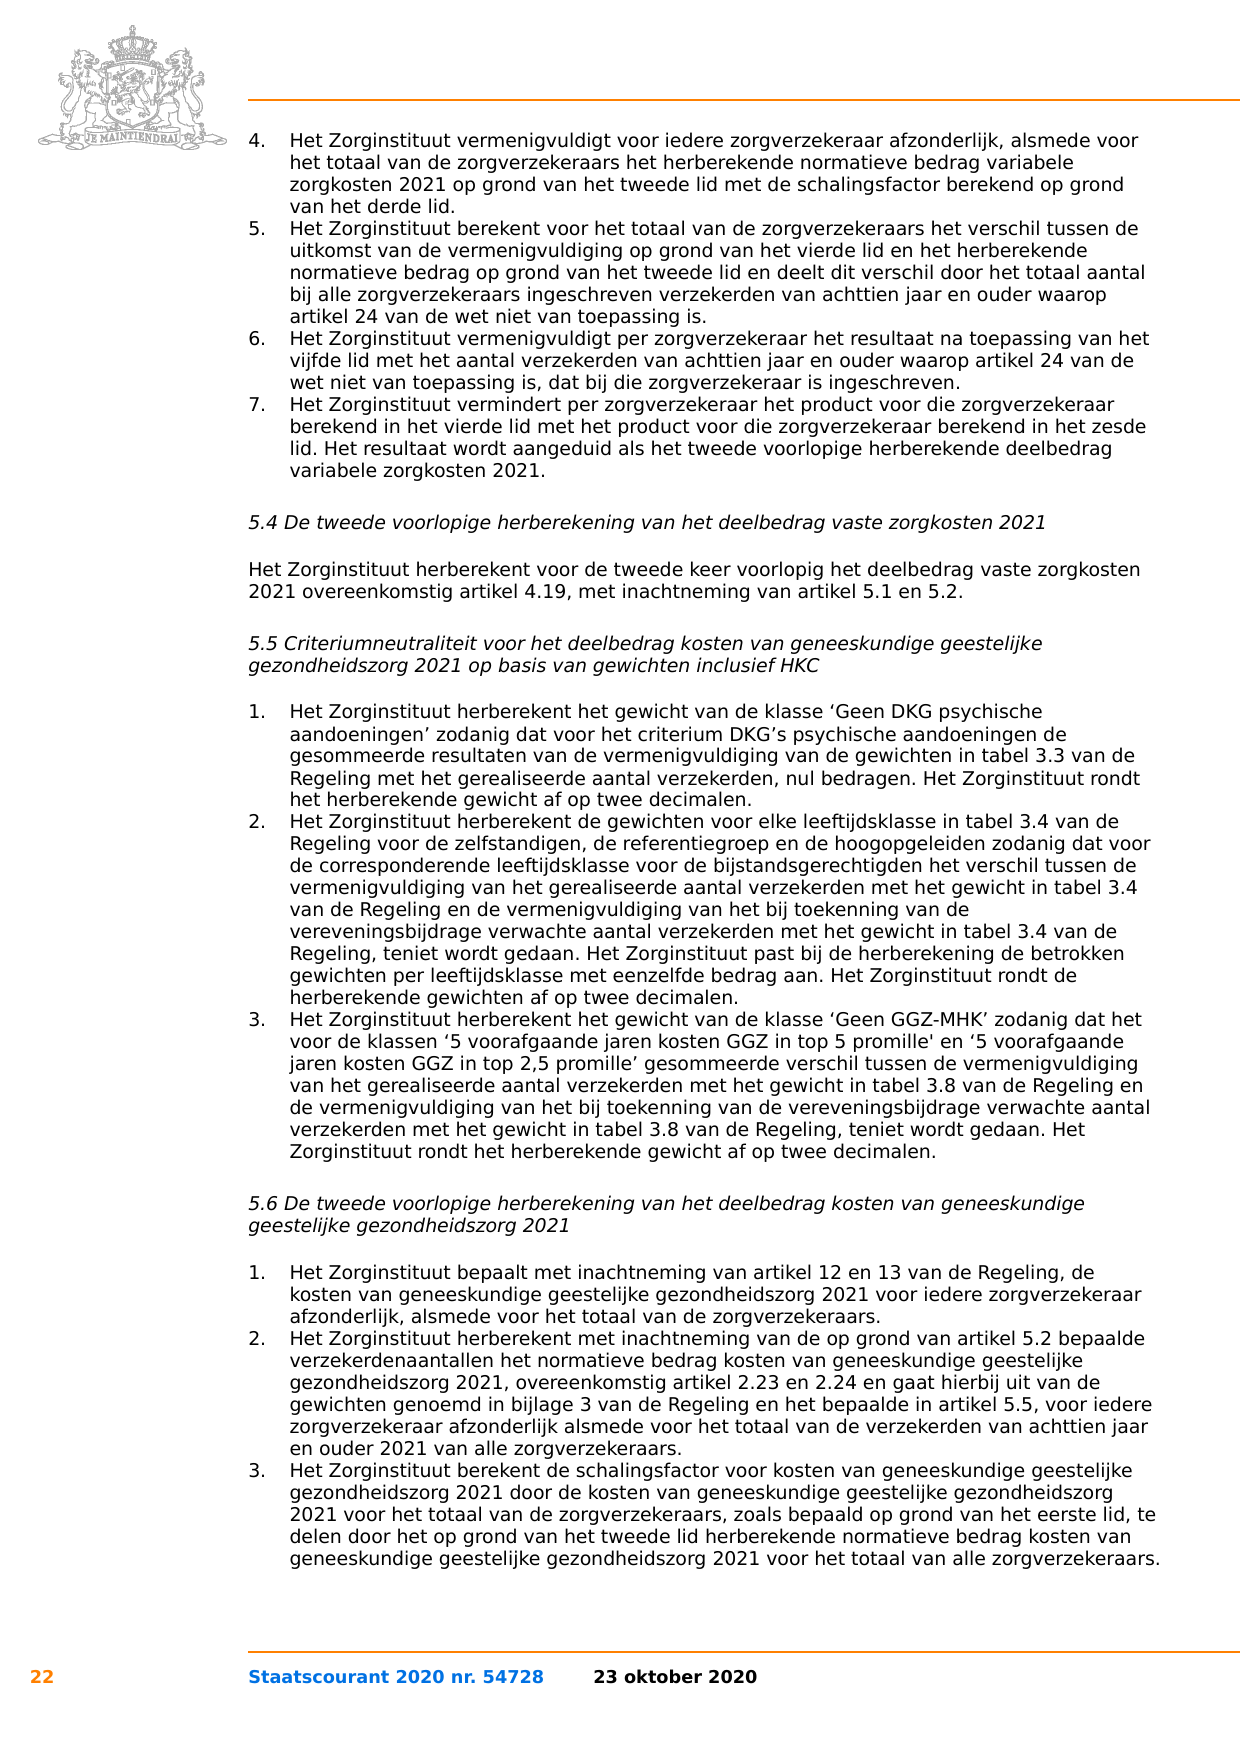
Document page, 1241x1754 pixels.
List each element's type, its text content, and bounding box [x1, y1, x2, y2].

text 3. Het Zorginstituut herberekent het gewicht van de klasse ‘Geen GGZ-MHK’ zodanig dat het voor de klassen ‘5 voorafgaande jaren kosten GGZ in top 5 promille' en ‘5 voorafgaande jaren kosten GGZ in top 2,5 promille’ gesommeerde verschil tussen de vermenigvuldiging van het gerealiseerde aantal verzekerden met het gewicht in tabel 3.8 van de Regeling en de vermenigvuldiging van het bij toekenning van de vereveningsbijdrage verwachte aantal verzekerden met het gewicht in tabel 3.8 van de Regeling, teniet wordt gedaan. Het Zorginstituut rondt het herberekende gewicht af op twee decimalen. [248, 1009, 1163, 1163]
text Het Zorginstituut herberekent voor de tweede keer voorlopig het deelbedrag vaste zorgkosten 2021 overeenkomstig artikel 4.19, met inachtneming van artikel 5.1 en 5.2. [248, 558, 1163, 602]
text 2. Het Zorginstituut herberekent de gewichten voor elke leeftijdsklasse in tabel 3.4 van de Regeling voor de zelfstandigen, de referentiegroep en de hoogopgeleiden zodanig dat voor de corresponderende leeftijdsklasse voor de bijstandsgerechtigden het verschil tussen de vermenigvuldiging van het gerealiseerde aantal verzekerden met het gewicht in tabel 3.4 van de Regeling en de vermenigvuldiging van het bij toekenning van de vereveningsbijdrage verwachte aantal verzekerden met het gewicht in tabel 3.4 van de Regeling, teniet wordt gedaan. Het Zorginstituut past bij de herberekening de betrokken gewichten per leeftijdsklasse met eenzelfde bedrag aan. Het Zorginstituut rondt de herberekende gewichten af op twee decimalen. [248, 811, 1163, 1009]
picture [38, 25, 227, 150]
text 3. Het Zorginstituut berekent de schalingsfactor voor kosten van geneeskundige geestelijke gezondheidszorg 2021 door de kosten van geneeskundige geestelijke gezondheidszorg 2021 voor het totaal van de zorgverzekeraars, zoals bepaald op grond van het eerste lid, te delen door het op grond van het tweede lid herberekende normatieve bedrag kosten van geneeskundige geestelijke gezondheidszorg 2021 voor het totaal van alle zorgverzekeraars. [248, 1460, 1163, 1570]
subtitle 5.5 Criteriumneutraliteit voor het deelbedrag kosten van geneeskundige geestelijke gezondheidszorg 2021 op basis van gewichten inclusief HKC [248, 632, 1163, 676]
text 7. Het Zorginstituut vermindert per zorgverzekeraar het product voor die zorgverzekeraar berekend in het vierde lid met het product voor die zorgverzekeraar berekend in het zesde lid. Het resultaat wordt aangeduid als het tweede voorlopige herberekende deelbedrag variabele zorgkosten 2021. [248, 394, 1163, 482]
text 5. Het Zorginstituut berekent voor het totaal van de zorgverzekeraars het verschil tussen de uitkomst van de vermenigvuldiging op grond van het vierde lid en het herberekende normatieve bedrag op grond van het tweede lid en deelt dit verschil door het totaal aantal bij alle zorgverzekeraars ingeschreven verzekerden van achttien jaar en ouder waarop artikel 24 van de wet niet van toepassing is. [248, 218, 1163, 328]
text 2. Het Zorginstituut herberekent met inachtneming van de op grond van artikel 5.2 bepaalde verzekerdenaantallen het normatieve bedrag kosten van geneeskundige geestelijke gezondheidszorg 2021, overeenkomstig artikel 2.23 en 2.24 en gaat hierbij uit van de gewichten genoemd in bijlage 3 van de Regeling en het bepaalde in artikel 5.5, voor iedere zorgverzekeraar afzonderlijk alsmede voor het totaal van de verzekerden van achttien jaar en ouder 2021 van alle zorgverzekeraars. [248, 1328, 1163, 1460]
text 1. Het Zorginstituut herberekent het gewicht van de klasse ‘Geen DKG psychische aandoeningen’ zodanig dat voor het criterium DKG’s psychische aandoeningen de gesommeerde resultaten van de vermenigvuldiging van de gewichten in tabel 3.3 van de Regeling met het gerealiseerde aantal verzekerden, nul bedragen. Het Zorginstituut rondt het herberekende gewicht af op twee decimalen. [248, 701, 1163, 811]
text 4. Het Zorginstituut vermenigvuldigt voor iedere zorgverzekeraar afzonderlijk, alsmede voor het totaal van de zorgverzekeraars het herberekende normatieve bedrag variabele zorgkosten 2021 op grond van het tweede lid met de schalingsfactor berekend op grond van het derde lid. [248, 130, 1163, 218]
subtitle 5.4 De tweede voorlopige herberekening van het deelbedrag vaste zorgkosten 2021 [248, 512, 1163, 533]
text 1. Het Zorginstituut bepaalt met inachtneming van artikel 12 en 13 van de Regeling, de kosten van geneeskundige geestelijke gezondheidszorg 2021 voor iedere zorgverzekeraar afzonderlijk, alsmede voor het totaal van de zorgverzekeraars. [248, 1262, 1163, 1328]
text 6. Het Zorginstituut vermenigvuldigt per zorgverzekeraar het resultaat na toepassing van het vijfde lid met het aantal verzekerden van achttien jaar en ouder waarop artikel 24 van de wet niet van toepassing is, dat bij die zorgverzekeraar is ingeschreven. [248, 328, 1163, 394]
subtitle 5.6 De tweede voorlopige herberekening van het deelbedrag kosten van geneeskundige geestelijke gezondheidszorg 2021 [248, 1193, 1163, 1237]
